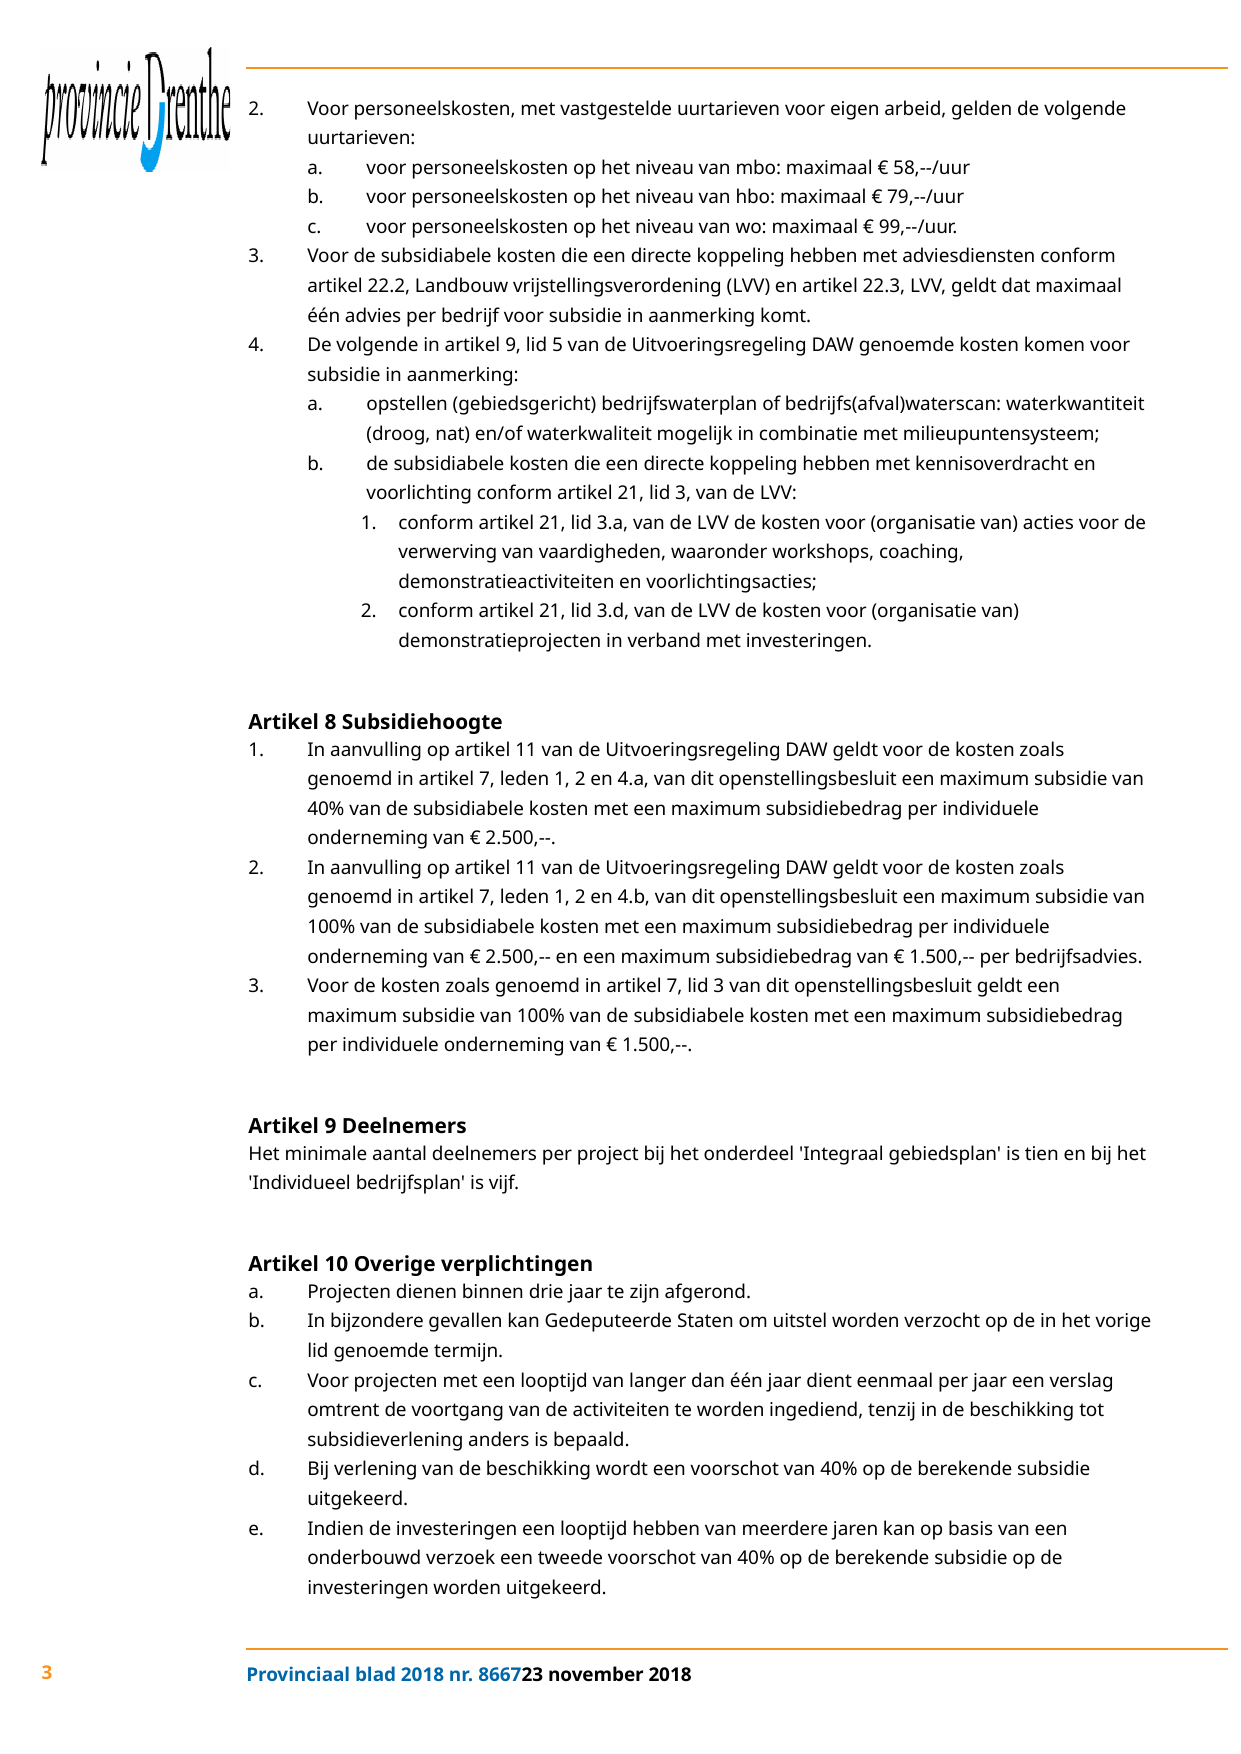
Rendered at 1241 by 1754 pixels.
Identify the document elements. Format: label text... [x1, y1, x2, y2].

list Voor personeelskosten, met vastgestelde uurtarieven voor eigen arbeid, gelden de volgende uurtarieven: [248, 95, 1152, 150]
list In aanvulling op artikel 11 van de Uitvoeringsregeling DAW geldt voor de kosten zoals genoemd in artikel 7, leden 1, 2 en 4.a, van dit openstellingsbesluit een maximum subsidie van 40% van de subsidiabele kosten met een maximum subsidiebedrag per individuele onderneming van € 2.500,--. [248, 736, 1152, 850]
list Voor de subsidiabele kosten die een directe koppeling hebben met adviesdiensten conform artikel 22.2, Landbouw vrijstellingsverordening (LVV) en artikel 22.3, LVV, geldt dat maximaal één advies per bedrijf voor subsidie in aanmerking komt. [248, 243, 1152, 328]
list conform artikel 21, lid 3.d, van de LVV de kosten voor (organisatie van) demonstratieprojecten in verband met investeringen. [361, 598, 1152, 653]
picture [41, 47, 231, 172]
list voor personeelskosten op het niveau van mbo: maximaal € 58,--/uur [307, 154, 1152, 180]
list voor personeelskosten op het niveau van hbo: maximaal € 79,--/uur [307, 183, 1152, 209]
list De volgende in artikel 9, lid 5 van de Uitvoeringsregeling DAW genoemde kosten komen voor subsidie in aanmerking: [248, 331, 1152, 387]
list Projecten dienen binnen drie jaar te zijn afgerond. [248, 1278, 1152, 1304]
list opstellen (gebiedsgericht) bedrijfswaterplan of bedrijfs(afval)waterscan: waterkwantiteit (droog, nat) en/of waterkwaliteit mogelijk in combinatie met milieupuntensysteem; [307, 391, 1152, 446]
text Artikel 8 Subsidiehoogte [248, 707, 1152, 736]
list Bij verlening van de beschikking wordt een voorschot van 40% op de berekende subsidie uitgekeerd. [248, 1456, 1152, 1511]
list de subsidiabele kosten die een directe koppeling hebben met kennisoverdracht en voorlichting conform artikel 21, lid 3, van de LVV: [307, 450, 1152, 505]
list Voor projecten met een looptijd van langer dan één jaar dient eenmaal per jaar een verslag omtrent de voortgang van de activiteiten te worden ingediend, tenzij in de beschikking tot subsidieverlening anders is bepaald. [248, 1367, 1152, 1452]
list In aanvulling op artikel 11 van de Uitvoeringsregeling DAW geldt voor de kosten zoals genoemd in artikel 7, leden 1, 2 en 4.b, van dit openstellingsbesluit een maximum subsidie van 100% van de subsidiabele kosten met een maximum subsidiebedrag per individuele onderneming van € 2.500,-- en een maximum subsidiebedrag van € 1.500,-- per bedrijfsadvies. [248, 854, 1152, 968]
text Artikel 9 Deelnemers [248, 1112, 1152, 1140]
text Het minimale aantal deelnemers per project bij het onderdeel 'Integraal gebiedsplan' is tien en bij het 'Individueel bedrijfsplan' is vijf. [248, 1140, 1152, 1195]
list voor personeelskosten op het niveau van wo: maximaal € 99,--/uur. [307, 213, 1152, 239]
list Indien de investeringen een looptijd hebben van meerdere jaren kan op basis van een onderbouwd verzoek een tweede voorschot van 40% op de berekende subsidie op de investeringen worden uitgekeerd. [248, 1515, 1152, 1599]
text Artikel 10 Overige verplichtingen [248, 1249, 1152, 1278]
list conform artikel 21, lid 3.a, van de LVV de kosten voor (organisatie van) acties voor de verwerving van vaardigheden, waaronder workshops, coaching, demonstratieactiviteiten en voorlichtingsacties; [361, 509, 1152, 594]
list Voor de kosten zoals genoemd in artikel 7, lid 3 van dit openstellingsbesluit geldt een maximum subsidie van 100% van de subsidiabele kosten met een maximum subsidiebedrag per individuele onderneming van € 1.500,--. [248, 972, 1152, 1057]
list In bijzondere gevallen kan Gedeputeerde Staten om uitstel worden verzocht op de in het vorige lid genoemde termijn. [248, 1308, 1152, 1363]
